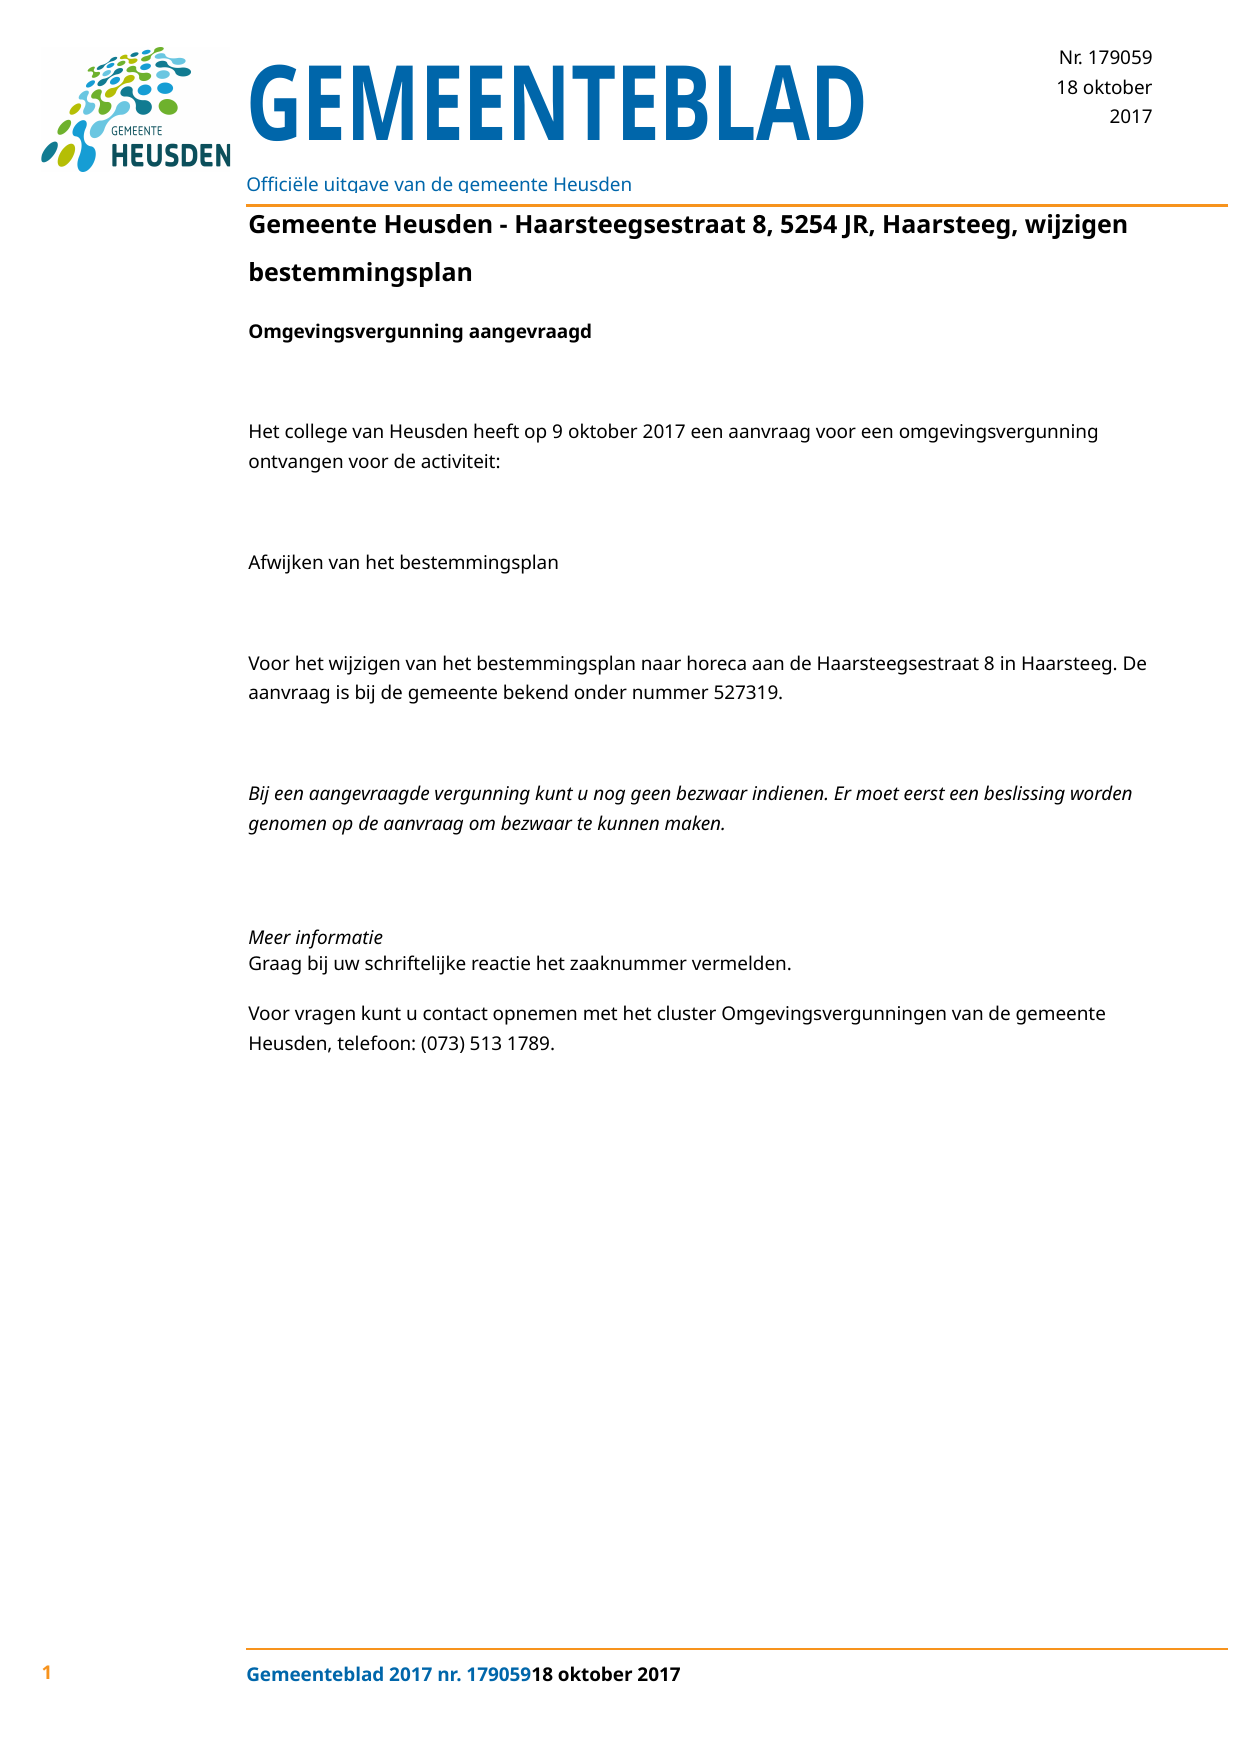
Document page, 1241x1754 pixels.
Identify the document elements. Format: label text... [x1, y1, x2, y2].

text Meer informatie [248, 924, 1152, 950]
text Omgevingsvergunning aangevraagd [248, 318, 1152, 344]
text Bij een aangevraagde vergunning kunt u nog geen bezwaar indienen. Er moet eerst een beslissing worden genomen op de aanvraag om bezwaar te kunnen maken. [248, 780, 1152, 836]
text Het college van Heusden heeft op 9 oktober 2017 een aanvraag voor een omgevingsvergunning ontvangen voor de activiteit: [248, 419, 1152, 474]
text Afwijken van het bestemmingsplan [248, 549, 1152, 575]
text Gemeente Heusden - Haarsteegsestraat 8, 5254 JR, Haarsteeg, wijzigen bestemmingsplan [248, 207, 1152, 288]
text Voor vragen kunt u contact opnemen met het cluster Omgevingsvergunningen van de gemeente Heusden, telefoon: (073) 513 1789. [248, 1001, 1152, 1056]
picture [41, 47, 231, 172]
text Voor het wijzigen van het bestemmingsplan naar horeca aan de Haarsteegsestraat 8 in Haarsteeg. De aanvraag is bij de gemeente bekend onder nummer 527319. [248, 650, 1152, 705]
text Graag bij uw schriftelijke reactie het zaaknummer vermelden. [248, 950, 1152, 976]
